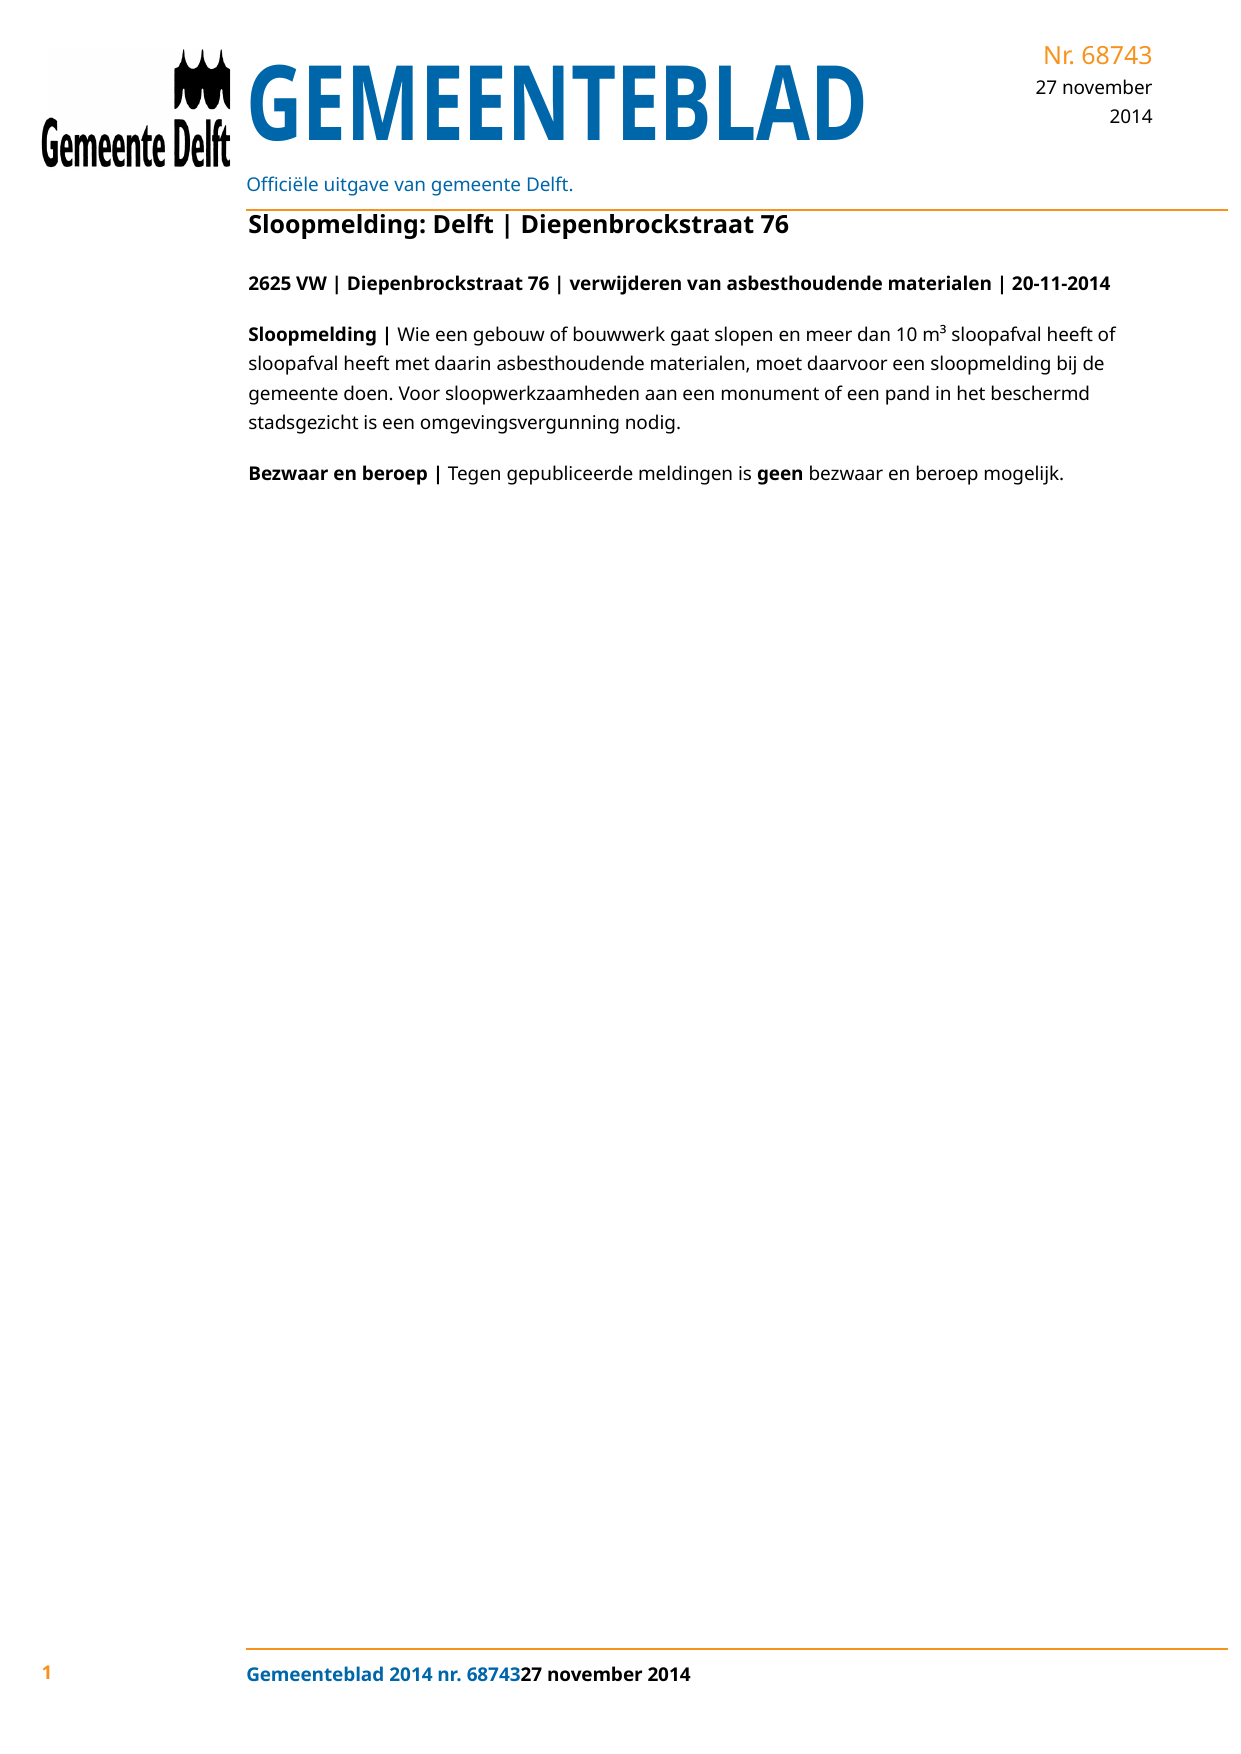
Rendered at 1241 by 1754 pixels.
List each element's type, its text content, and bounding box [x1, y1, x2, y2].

text 2625 VW | Diepenbrockstraat 76 | verwijderen van asbesthoudende materialen | 20-11-2014 [248, 270, 1152, 296]
text Sloopmelding: Delft | Diepenbrockstraat 76 [248, 211, 1152, 241]
picture [41, 47, 231, 172]
text Bezwaar en beroep | Tegen gepubliceerde meldingen is geen bezwaar en beroep mogelijk. [248, 460, 1152, 486]
text Sloopmelding | Wie een gebouw of bouwwerk gaat slopen en meer dan 10 m³ sloopafval heeft of sloopafval heeft met daarin asbesthoudende materialen, moet daarvoor een sloopmelding bij de gemeente doen. Voor sloopwerkzaamheden aan een monument of een pand in het beschermd stadsgezicht is een omgevingsvergunning nodig. [248, 321, 1152, 435]
